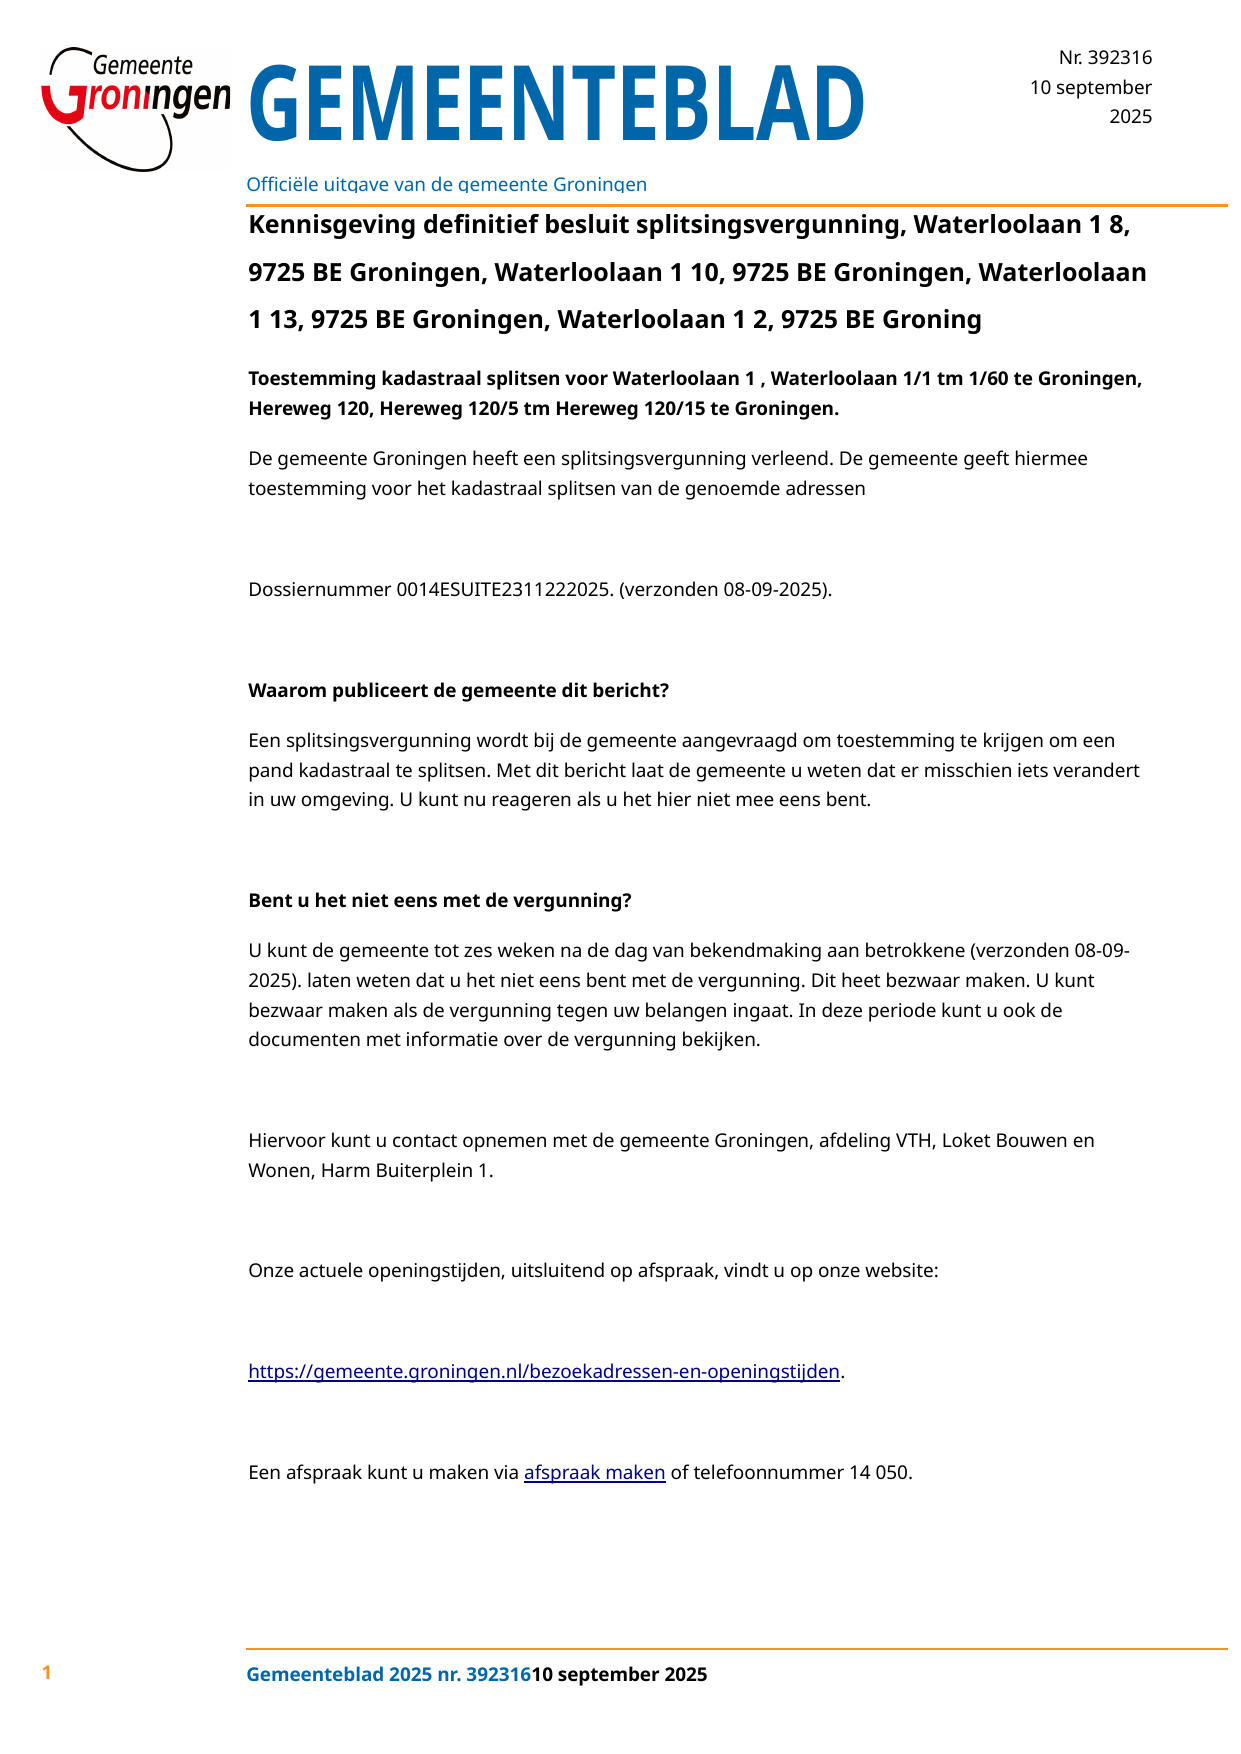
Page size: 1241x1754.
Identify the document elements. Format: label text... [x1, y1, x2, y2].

text Dossiernummer 0014ESUITE2311222025. (verzonden 08-09-2025). [248, 576, 1152, 602]
text Een splitsingsvergunning wordt bij de gemeente aangevraagd om toestemming te krijgen om een pand kadastraal te splitsen. Met dit bericht laat de gemeente u weten dat er misschien iets verandert in uw omgeving. U kunt nu reageren als u het hier niet mee eens bent. [248, 727, 1152, 812]
text Een afspraak kunt u maken via afspraak maken of telefoonnummer 14 050. [248, 1459, 1152, 1485]
text Onze actuele openingstijden, uitsluitend op afspraak, vindt u op onze website: [248, 1258, 1152, 1283]
text Hiervoor kunt u contact opnemen met de gemeente Groningen, afdeling VTH, Loket Bouwen en Wonen, Harm Buiterplein 1. [248, 1127, 1152, 1182]
text De gemeente Groningen heeft een splitsingsvergunning verleend. De gemeente geeft hiermee toestemming voor het kadastraal splitsen van de genoemde adressen [248, 446, 1152, 501]
text Toestemming kadastraal splitsen voor Waterloolaan 1 , Waterloolaan 1/1 tm 1/60 te Groningen, Hereweg 120, Hereweg 120/5 tm Hereweg 120/15 te Groningen. [248, 366, 1152, 421]
text Kennisgeving definitief besluit splitsingsvergunning, Waterloolaan 1 8, 9725 BE Groningen, Waterloolaan 1 10, 9725 BE Groningen, Waterloolaan 1 13, 9725 BE Groningen, Waterloolaan 1 2, 9725 BE Groning [248, 207, 1152, 336]
text https://gemeente.groningen.nl/bezoekadressen-en-openingstijden. [248, 1358, 1152, 1384]
text Waarom publiceert de gemeente dit bericht? [248, 677, 1152, 702]
text U kunt de gemeente tot zes weken na de dag van bekendmaking aan betrokkene (verzonden 08-09-2025). laten weten dat u het niet eens bent met de vergunning. Dit heet bezwaar maken. U kunt bezwaar maken als de vergunning tegen uw belangen ingaat. In deze periode kunt u ook de documenten met informatie over de vergunning bekijken. [248, 938, 1152, 1052]
text Bent u het niet eens met de vergunning? [248, 887, 1152, 913]
picture [41, 47, 231, 172]
